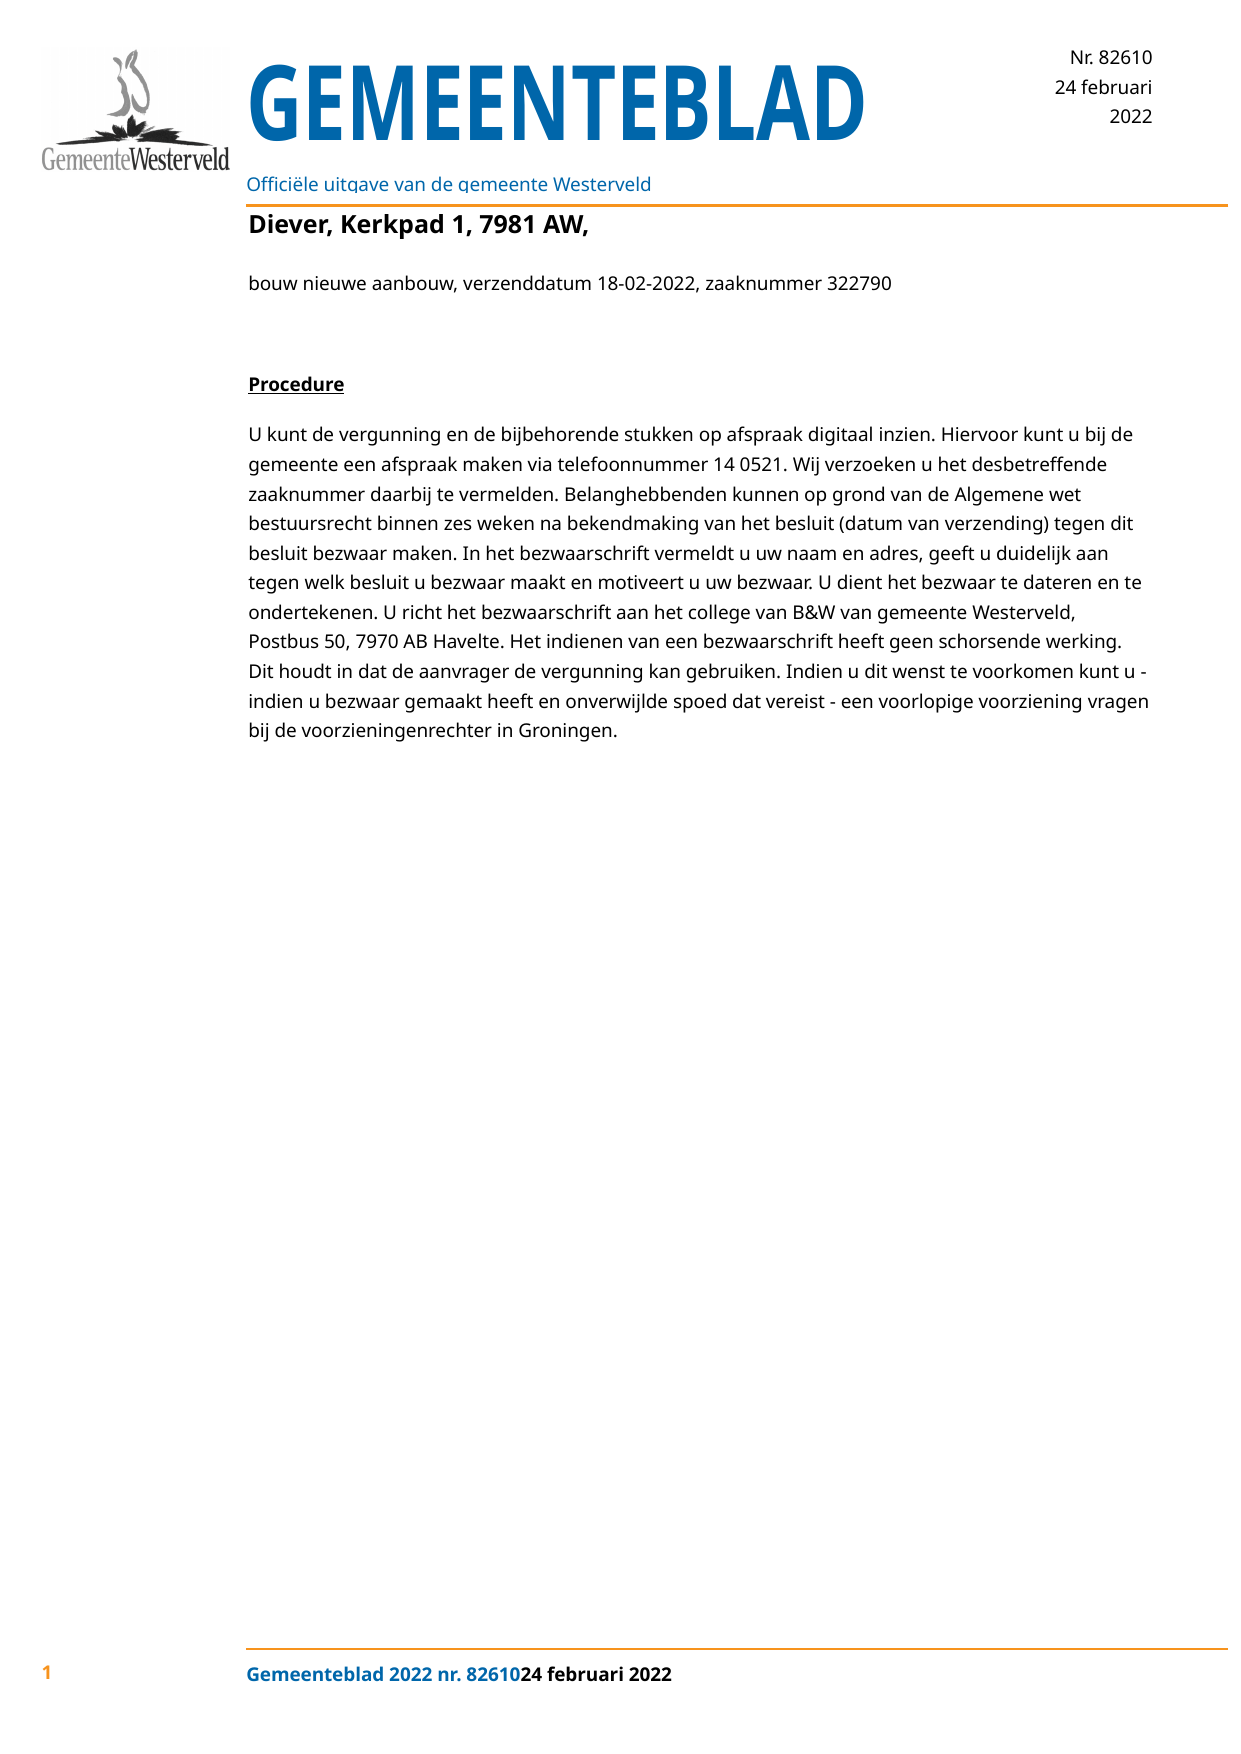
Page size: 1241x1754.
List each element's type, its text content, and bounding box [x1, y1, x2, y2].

text Procedure [248, 371, 1152, 397]
text Diever, Kerkpad 1, 7981 AW, [248, 207, 1152, 241]
text U kunt de vergunning en de bijbehorende stukken op afspraak digitaal inzien. Hiervoor kunt u bij de gemeente een afspraak maken via telefoonnummer 14 0521. Wij verzoeken u het desbetreffende zaaknummer daarbij te vermelden. Belanghebbenden kunnen op grond van de Algemene wet bestuursrecht binnen zes weken na bekendmaking van het besluit (datum van verzending) tegen dit besluit bezwaar maken. In het bezwaarschrift vermeldt u uw naam en adres, geeft u duidelijk aan tegen welk besluit u bezwaar maakt en motiveert u uw bezwaar. U dient het bezwaar te dateren en te ondertekenen. U richt het bezwaarschrift aan het college van B&W van gemeente Westerveld, Postbus 50, 7970 AB Havelte. Het indienen van een bezwaarschrift heeft geen schorsende werking. Dit houdt in dat de aanvrager de vergunning kan gebruiken. Indien u dit wenst te voorkomen kunt u - indien u bezwaar gemaakt heeft en onverwijlde spoed dat vereist - een voorlopige voorziening vragen bij de voorzieningenrechter in Groningen. [248, 422, 1152, 743]
picture [41, 47, 231, 172]
text bouw nieuwe aanbouw, verzenddatum 18-02-2022, zaaknummer 322790 [248, 270, 1152, 296]
